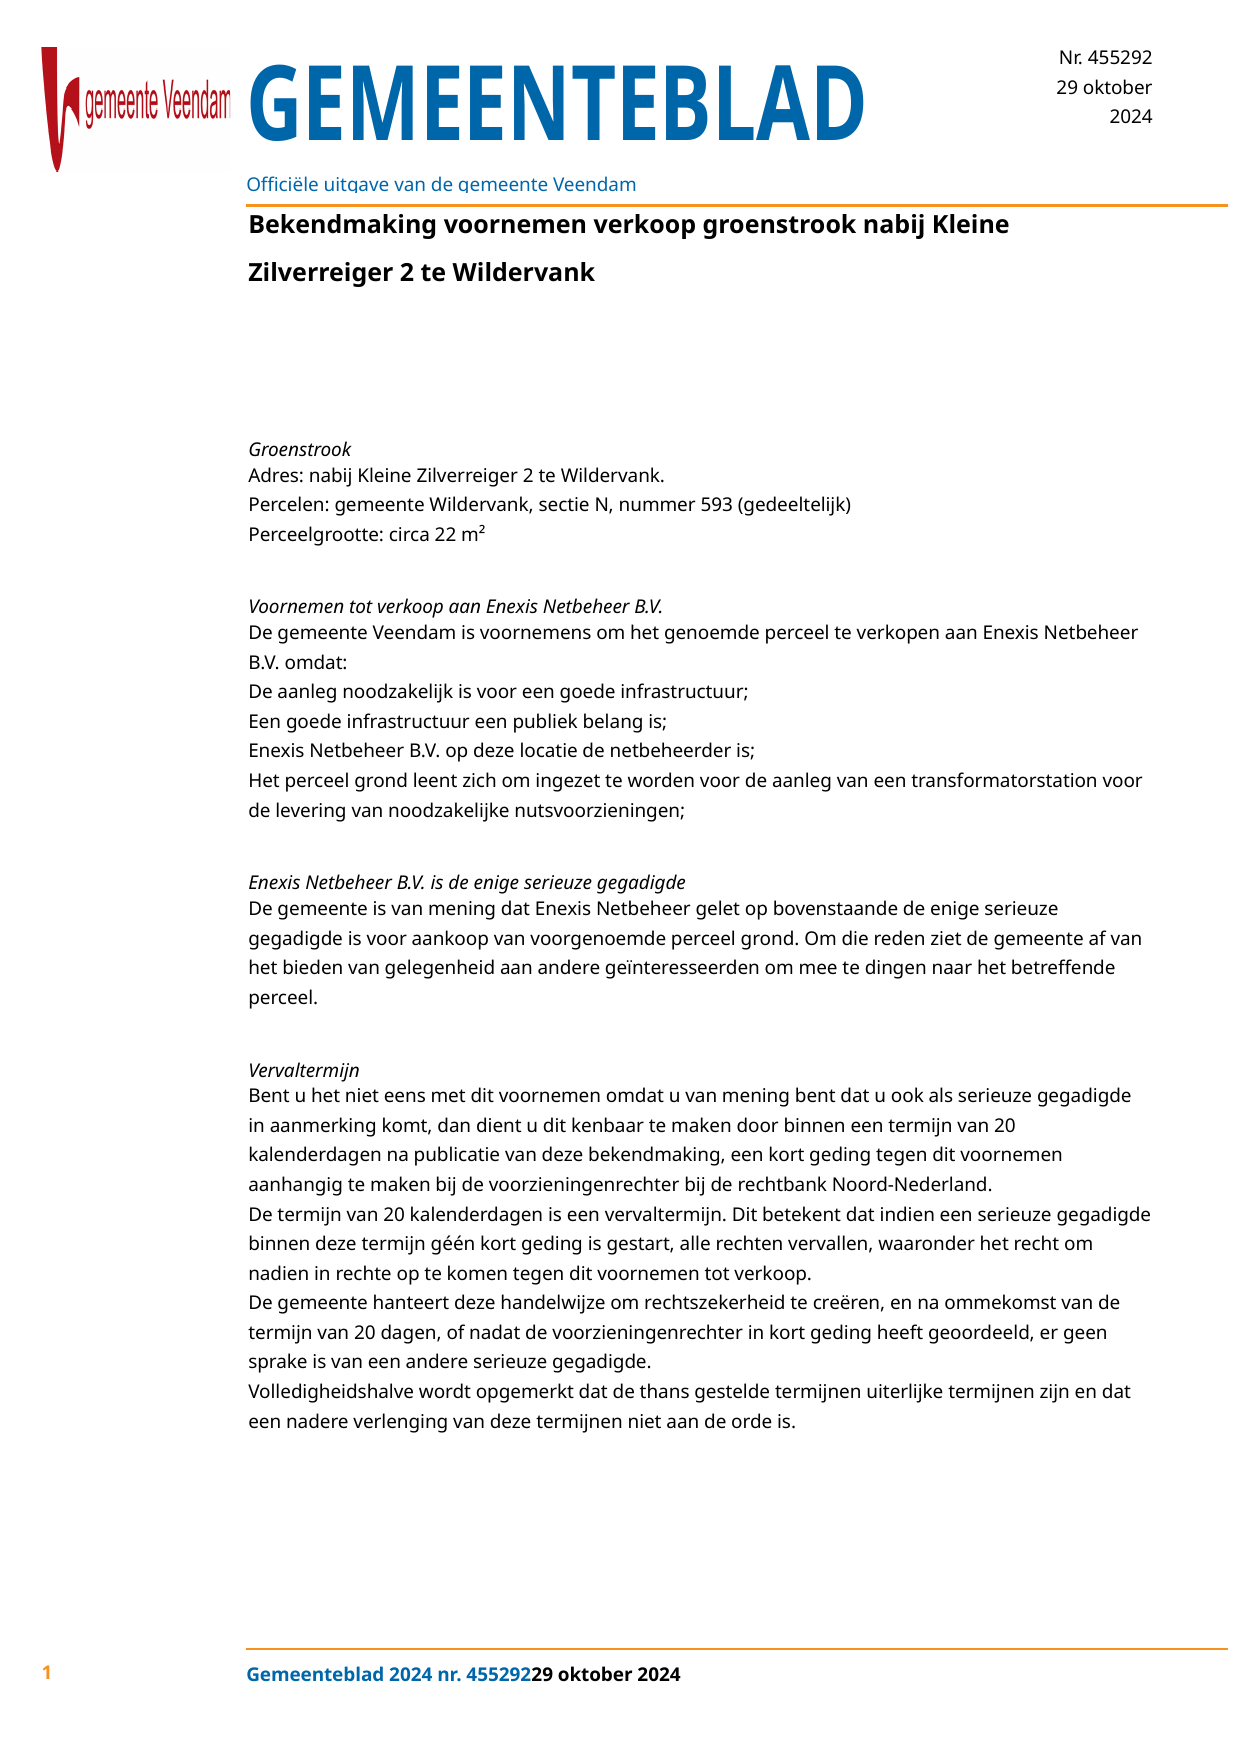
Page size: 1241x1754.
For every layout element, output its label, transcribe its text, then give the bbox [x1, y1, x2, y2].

text Voornemen tot verkoop aan Enexis Netbeheer B.V. [248, 594, 1152, 619]
text Enexis Netbeheer B.V. op deze locatie de netbeheerder is; [248, 738, 1152, 763]
text Volledigheidshalve wordt opgemerkt dat de thans gestelde termijnen uiterlijke termijnen zijn en dat een nadere verlenging van deze termijnen niet aan de orde is. [248, 1378, 1152, 1434]
text De gemeente Veendam is voornemens om het genoemde perceel te verkopen aan Enexis Netbeheer B.V. omdat: [248, 619, 1152, 675]
text Een goede infrastructuur een publiek belang is; [248, 708, 1152, 734]
text Het perceel grond leent zich om ingezet te worden voor de aanleg van een transformatorstation voor de levering van noodzakelijke nutsvoorzieningen; [248, 767, 1152, 823]
picture [41, 47, 231, 172]
text Adres: nabij Kleine Zilverreiger 2 te Wildervank. [248, 462, 1152, 487]
text Bekendmaking voornemen verkoop groenstrook nabij Kleine Zilverreiger 2 te Wildervank [248, 207, 1152, 288]
text De gemeente hanteert deze handelwijze om rechtszekerheid te creëren, en na ommekomst van de termijn van 20 dagen, of nadat de voorzieningenrechter in kort geding heeft geoordeeld, er geen sprake is van een andere serieuze gegadigde. [248, 1289, 1152, 1374]
text Vervaltermijn [248, 1057, 1152, 1082]
text De gemeente is van mening dat Enexis Netbeheer gelet op bovenstaande de enige serieuze gegadigde is voor aankoop van voorgenoemde perceel grond. Om die reden ziet de gemeente af van het bieden van gelegenheid aan andere geïnteresseerden om mee te dingen naar het betreffende perceel. [248, 895, 1152, 1010]
text Groenstrook [248, 436, 1152, 462]
text De termijn van 20 kalenderdagen is een vervaltermijn. Dit betekent dat indien een serieuze gegadigde binnen deze termijn géén kort geding is gestart, alle rechten vervallen, waaronder het recht om nadien in rechte op te komen tegen dit voornemen tot verkoop. [248, 1201, 1152, 1286]
text Enexis Netbeheer B.V. is de enige serieuze gegadigde [248, 869, 1152, 895]
text De aanleg noodzakelijk is voor een goede infrastructuur; [248, 678, 1152, 704]
text Percelen: gemeente Wildervank, sectie N, nummer 593 (gedeeltelijk) [248, 491, 1152, 517]
text Perceelgrootte: circa 22 m² [248, 521, 1152, 547]
text Bent u het niet eens met dit voornemen omdat u van mening bent dat u ook als serieuze gegadigde in aanmerking komt, dan dient u dit kenbaar te maken door binnen een termijn van 20 kalenderdagen na publicatie van deze bekendmaking, een kort geding tegen dit voornemen aanhangig te maken bij de voorzieningenrechter bij de rechtbank Noord-Nederland. [248, 1082, 1152, 1197]
